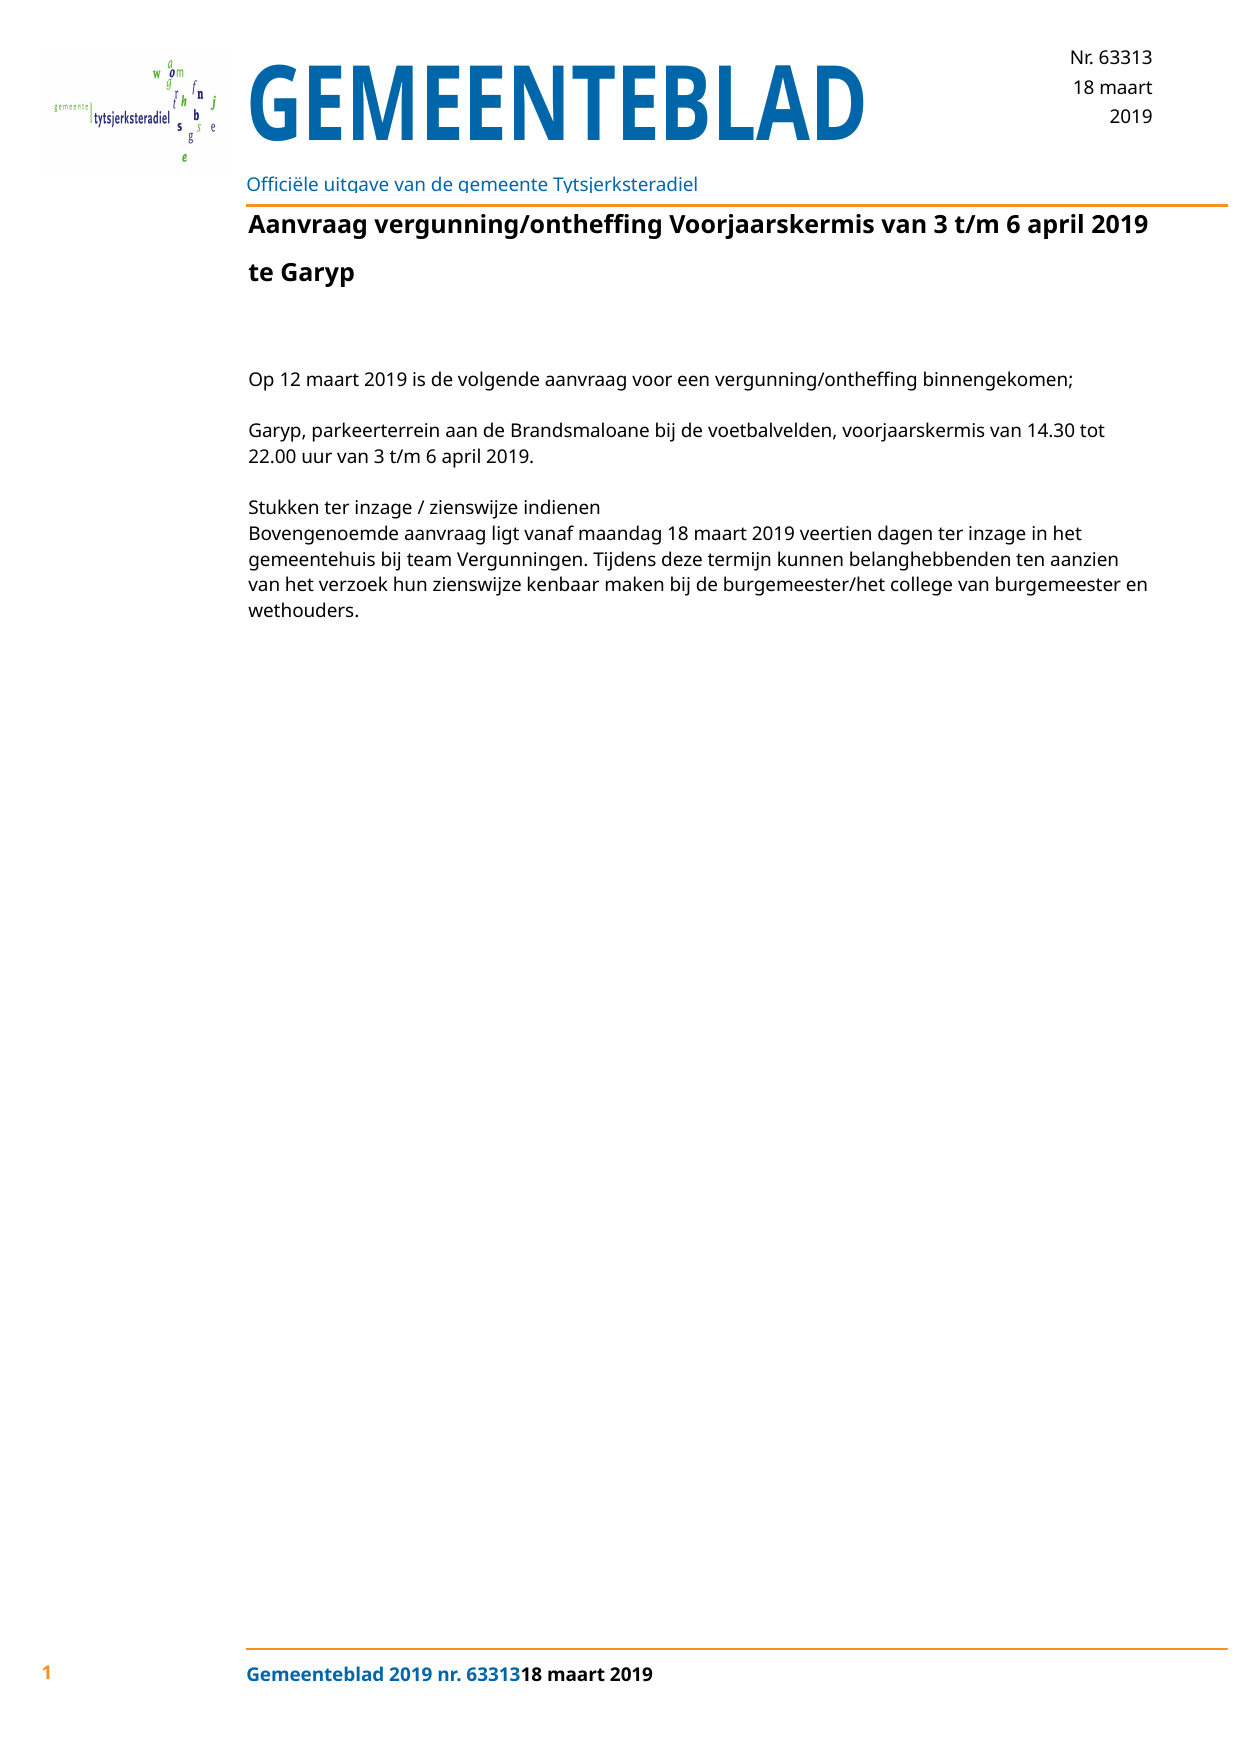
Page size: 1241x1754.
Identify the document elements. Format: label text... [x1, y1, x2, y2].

text Garyp, parkeerterrein aan de Brandsmaloane bij de voetbalvelden, voorjaarskermis van 14.30 tot 22.00 uur van 3 t/m 6 april 2019. [248, 417, 1152, 469]
text Aanvraag vergunning/ontheffing Voorjaarskermis van 3 t/m 6 april 2019 te Garyp [248, 207, 1152, 288]
picture [41, 47, 231, 172]
text Op 12 maart 2019 is de volgende aanvraag voor een vergunning/ontheffing binnengekomen; [248, 366, 1152, 391]
text Bovengenoemde aanvraag ligt vanaf maandag 18 maart 2019 veertien dagen ter inzage in het gemeentehuis bij team Vergunningen. Tijdens deze termijn kunnen belanghebbenden ten aanzien van het verzoek hun zienswijze kenbaar maken bij de burgemeester/het college van burgemeester en wethouders. [248, 520, 1152, 623]
text Stukken ter inzage / zienswijze indienen [248, 494, 1152, 520]
